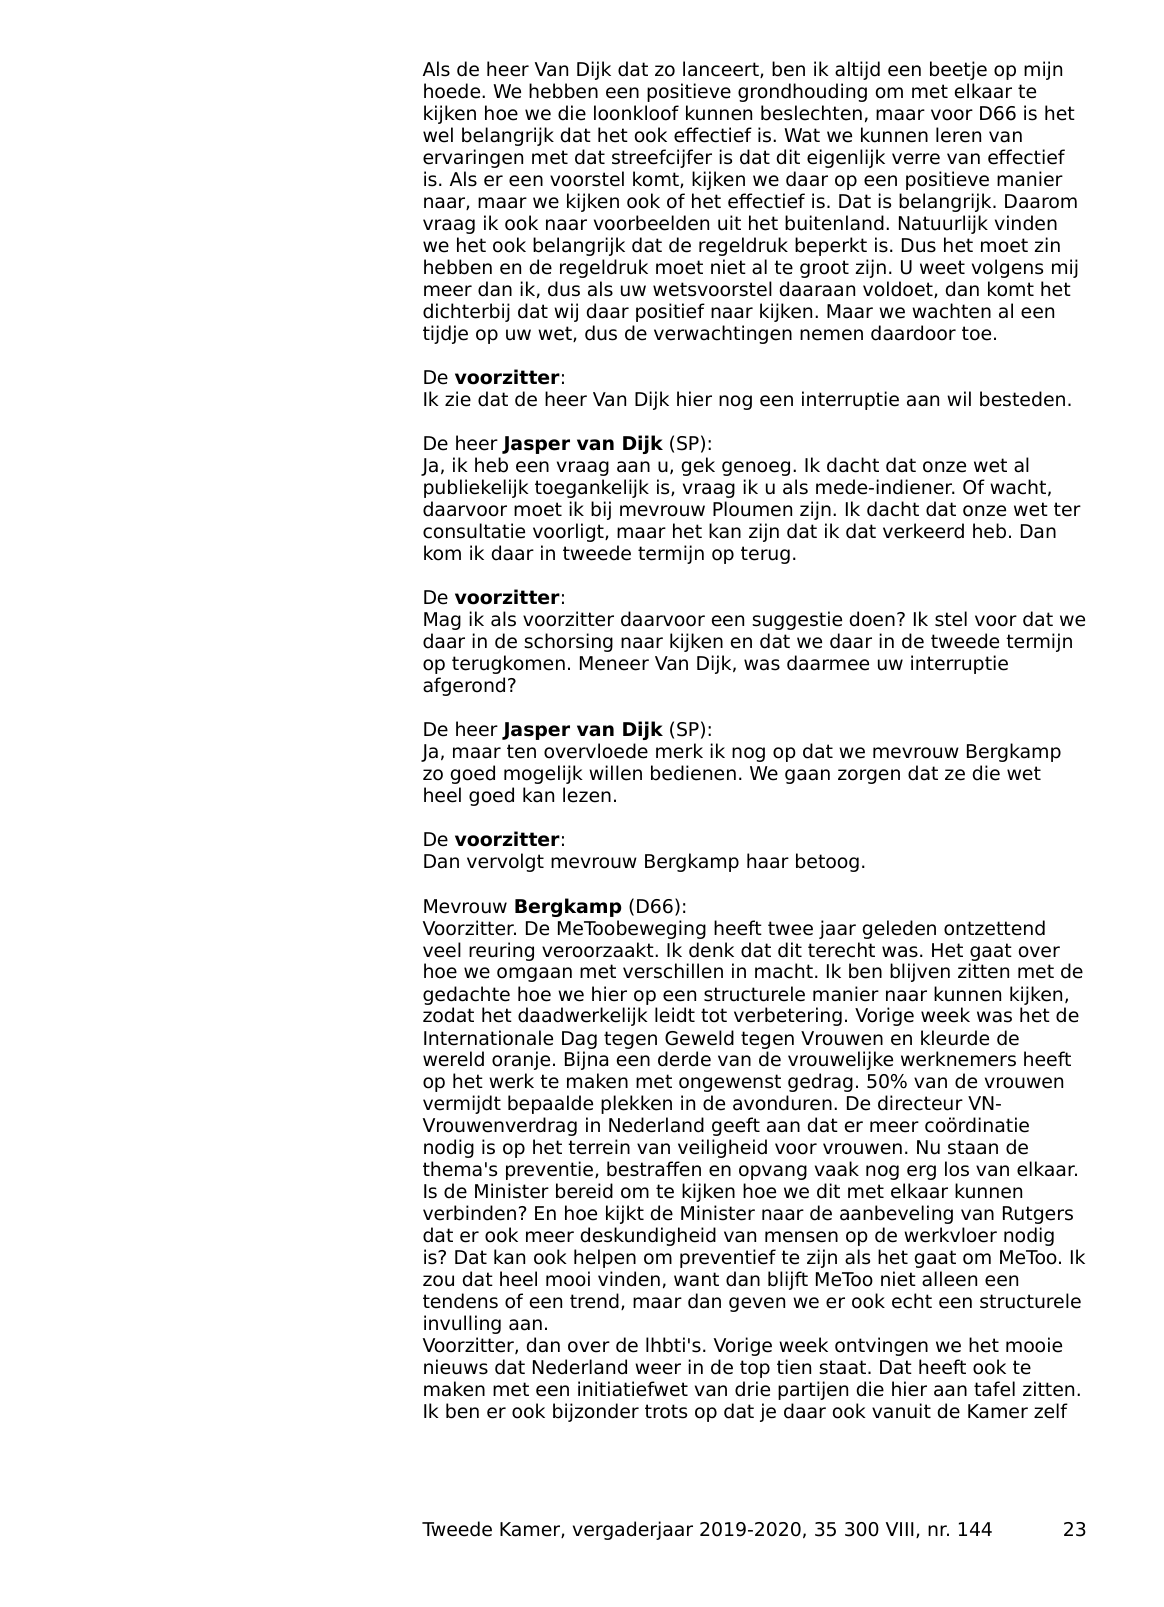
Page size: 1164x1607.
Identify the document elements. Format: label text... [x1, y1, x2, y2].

text De voorzitter: [422, 829, 1087, 851]
text Mag ik als voorzitter daarvoor een suggestie doen? Ik stel voor dat we daar in de schorsing naar kijken en dat we daar in de tweede termijn op terugkomen. Meneer Van Dijk, was daarmee uw interruptie afgerond? [422, 609, 1087, 697]
text Ja, ik heb een vraag aan u, gek genoeg. Ik dacht dat onze wet al publiekelijk toegankelijk is, vraag ik u als mede-indiener. Of wacht, daarvoor moet ik bij mevrouw Ploumen zijn. Ik dacht dat onze wet ter consultatie voorligt, maar het kan zijn dat ik dat verkeerd heb. Dan kom ik daar in tweede termijn op terug. [422, 455, 1087, 565]
text Als de heer Van Dijk dat zo lanceert, ben ik altijd een beetje op mijn hoede. We hebben een positieve grondhouding om met elkaar te kijken hoe we die loonkloof kunnen beslechten, maar voor D66 is het wel belangrijk dat het ook effectief is. Wat we kunnen leren van ervaringen met dat streefcijfer is dat dit eigenlijk verre van effectief is. Als er een voorstel komt, kijken we daar op een positieve manier naar, maar we kijken ook of het effectief is. Dat is belangrijk. Daarom vraag ik ook naar voorbeelden uit het buitenland. Natuurlijk vinden we het ook belangrijk dat de regeldruk beperkt is. Dus het moet zin hebben en de regeldruk moet niet al te groot zijn. U weet volgens mij meer dan ik, dus als uw wetsvoorstel daaraan voldoet, dan komt het dichterbij dat wij daar positief naar kijken. Maar we wachten al een tijdje op uw wet, dus de verwachtingen nemen daardoor toe. [422, 59, 1087, 345]
text De heer Jasper van Dijk (SP): [422, 433, 1087, 455]
text Ik zie dat de heer Van Dijk hier nog een interruptie aan wil besteden. [422, 389, 1087, 411]
text Voorzitter, dan over de lhbti's. Vorige week ontvingen we het mooie nieuws dat Nederland weer in de top tien staat. Dat heeft ook te maken met een initiatiefwet van drie partijen die hier aan tafel zitten. Ik ben er ook bijzonder trots op dat je daar ook vanuit de Kamer zelf [422, 1335, 1087, 1423]
text Dan vervolgt mevrouw Bergkamp haar betoog. [422, 851, 1087, 873]
text De heer Jasper van Dijk (SP): [422, 719, 1087, 741]
text De voorzitter: [422, 587, 1087, 609]
text De voorzitter: [422, 367, 1087, 389]
text Ja, maar ten overvloede merk ik nog op dat we mevrouw Bergkamp zo goed mogelijk willen bedienen. We gaan zorgen dat ze die wet heel goed kan lezen. [422, 741, 1087, 807]
text Voorzitter. De MeToobeweging heeft twee jaar geleden ontzettend veel reuring veroorzaakt. Ik denk dat dit terecht was. Het gaat over hoe we omgaan met verschillen in macht. Ik ben blijven zitten met de gedachte hoe we hier op een structurele manier naar kunnen kijken, zodat het daadwerkelijk leidt tot verbetering. Vorige week was het de Internationale Dag tegen Geweld tegen Vrouwen en kleurde de wereld oranje. Bijna een derde van de vrouwelijke werknemers heeft op het werk te maken met ongewenst gedrag. 50% van de vrouwen vermijdt bepaalde plekken in de avonduren. De directeur VN-Vrouwenverdrag in Nederland geeft aan dat er meer coördinatie nodig is op het terrein van veiligheid voor vrouwen. Nu staan de thema's preventie, bestraffen en opvang vaak nog erg los van elkaar. Is de Minister bereid om te kijken hoe we dit met elkaar kunnen verbinden? En hoe kijkt de Minister naar de aanbeveling van Rutgers dat er ook meer deskundigheid van mensen op de werkvloer nodig is? Dat kan ook helpen om preventief te zijn als het gaat om MeToo. Ik zou dat heel mooi vinden, want dan blijft MeToo niet alleen een tendens of een trend, maar dan geven we er ook echt een structurele invulling aan. [422, 917, 1087, 1335]
text Mevrouw Bergkamp (D66): [422, 896, 1087, 917]
